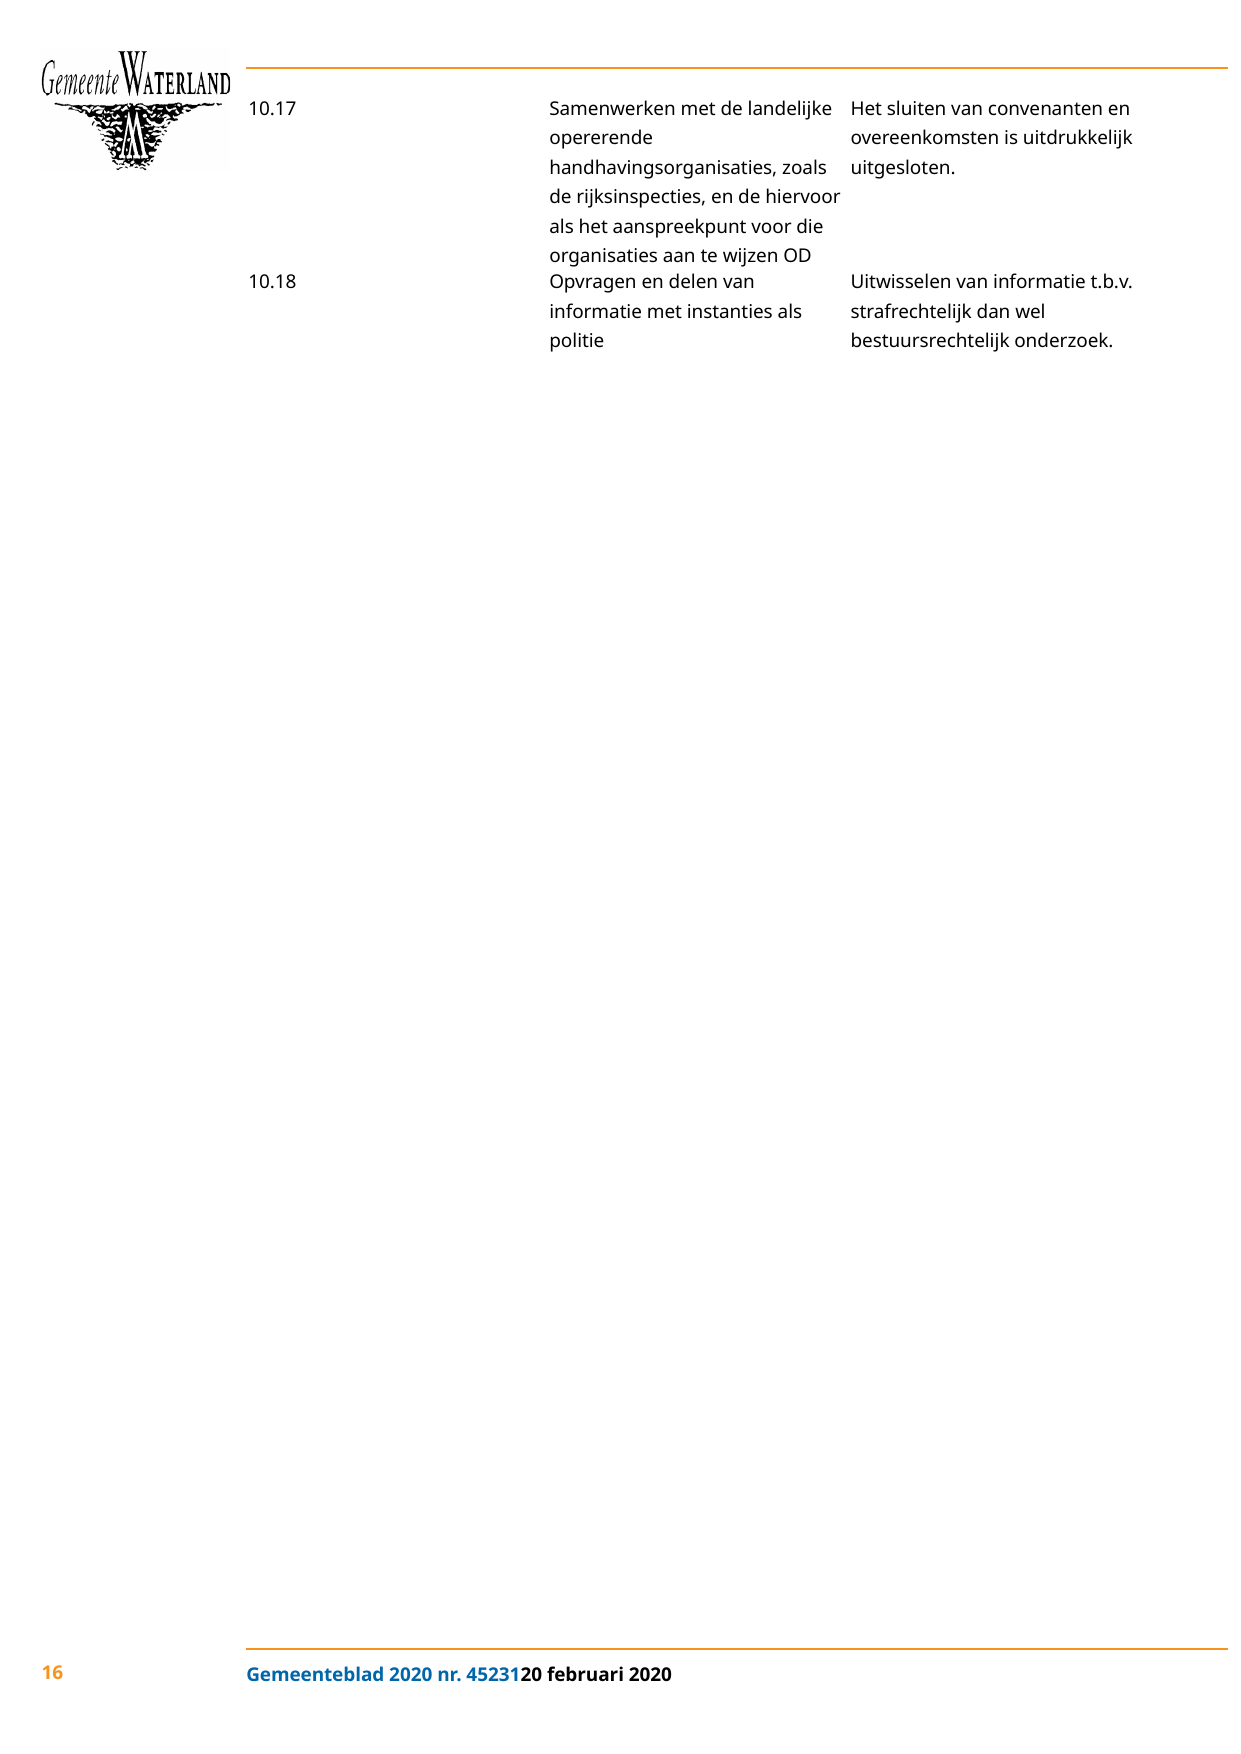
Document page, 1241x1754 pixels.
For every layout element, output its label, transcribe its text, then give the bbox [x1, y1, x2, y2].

picture [41, 47, 231, 172]
table_cell 10.17 [248, 95, 549, 268]
table_cell Opvragen en delen van informatie met instanties als politie [549, 269, 850, 353]
table_cell Samenwerken met de landelijke opererende handhavingsorganisaties, zoals de rijksinspecties, en de hiervoor als het aanspreekpunt voor die organisaties aan te wijzen OD [549, 95, 850, 268]
table_cell Het sluiten van convenanten en overeenkomsten is uitdrukkelijk uitgesloten. [850, 95, 1152, 268]
table_cell Uitwisselen van informatie t.b.v. strafrechtelijk dan wel bestuursrechtelijk onderzoek. [850, 269, 1152, 353]
table_cell 10.18 [248, 269, 549, 353]
